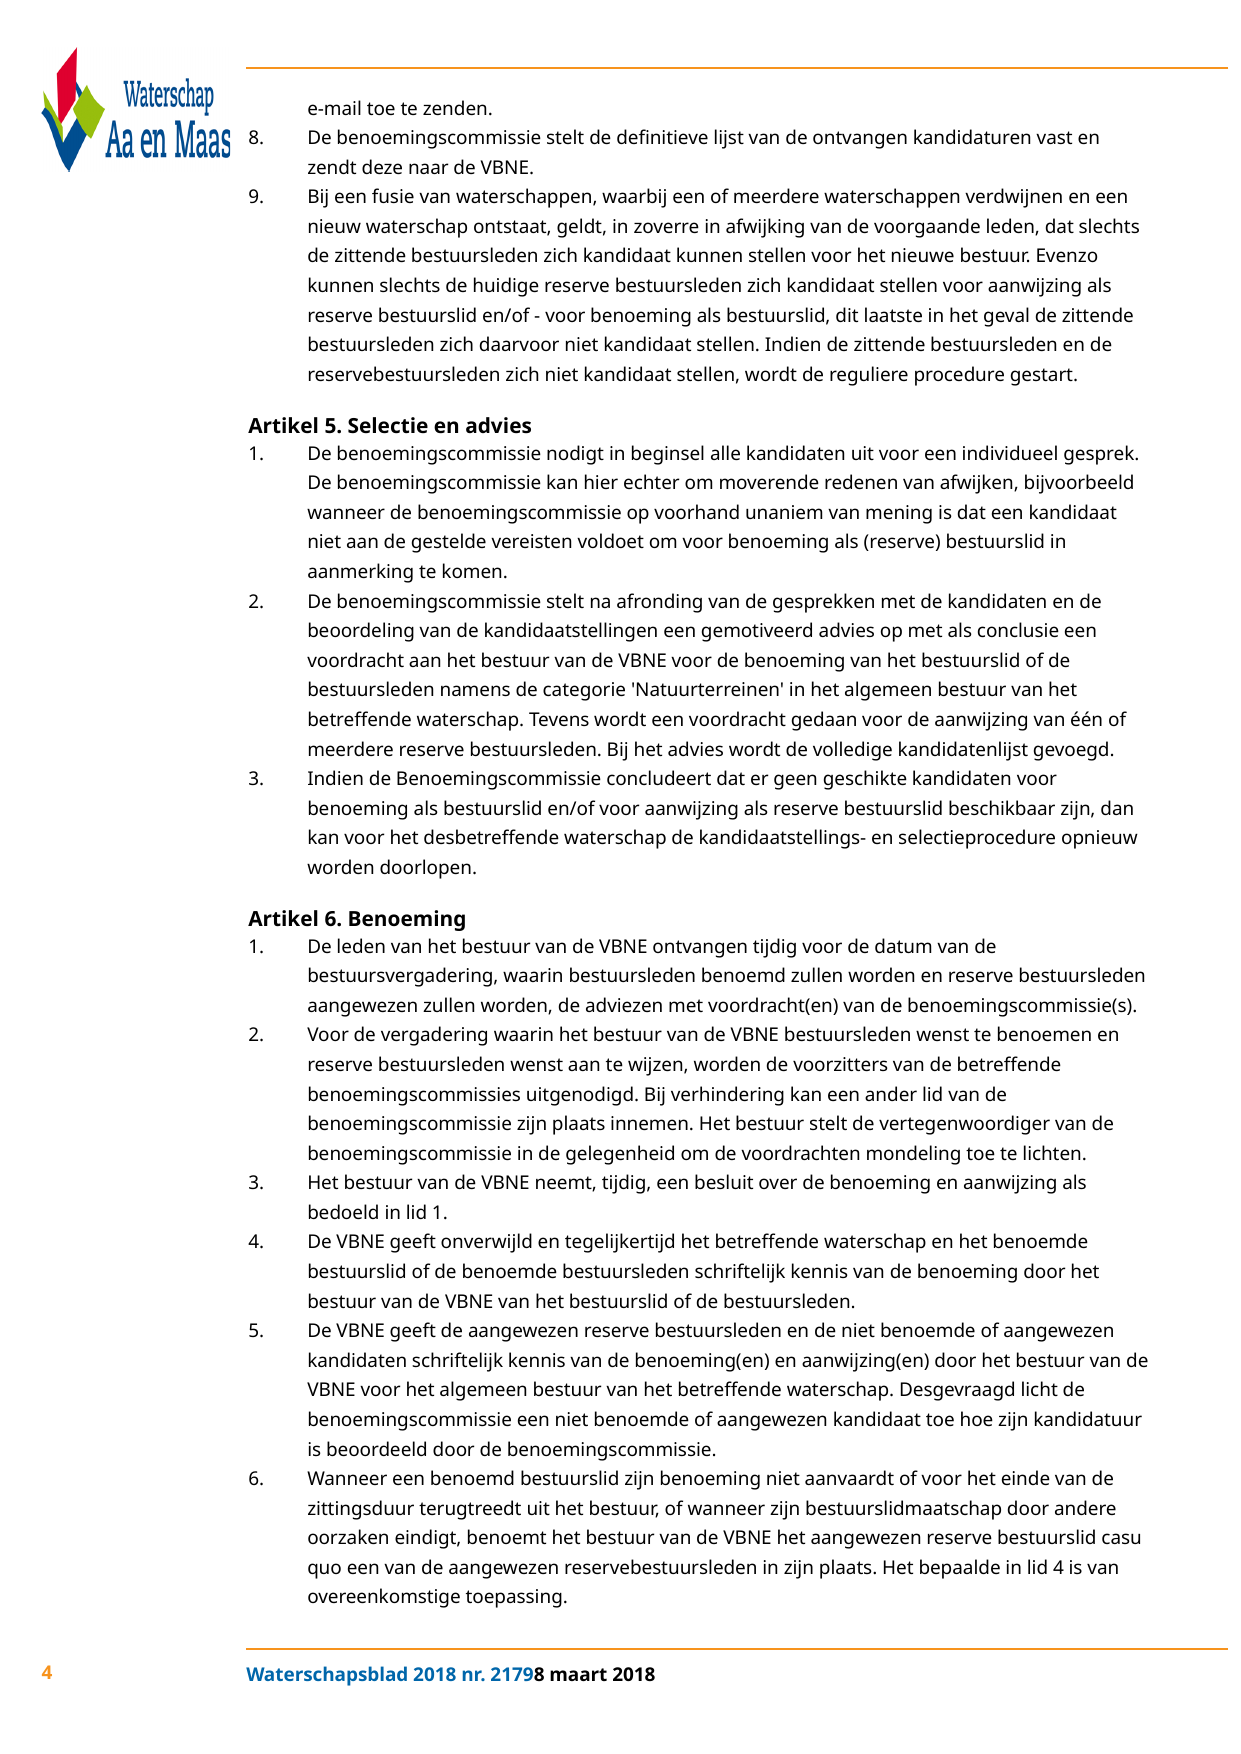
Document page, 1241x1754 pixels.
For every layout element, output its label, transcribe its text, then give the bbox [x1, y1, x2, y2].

list Indien de Benoemingscommissie concludeert dat er geen geschikte kandidaten voor benoeming als bestuurslid en/of voor aanwijzing als reserve bestuurslid beschikbaar zijn, dan kan voor het desbetreffende waterschap de kandidaatstellings- en selectieprocedure opnieuw worden doorlopen. [248, 765, 1152, 880]
list e-mail toe te zenden. [248, 95, 1152, 121]
list Het bestuur van de VBNE neemt, tijdig, een besluit over de benoeming en aanwijzing als bedoeld in lid 1. [248, 1169, 1152, 1225]
text Artikel 5. Selectie en advies [248, 411, 1152, 440]
list Wanneer een benoemd bestuurslid zijn benoeming niet aanvaardt of voor het einde van de zittingsduur terugtreedt uit het bestuur, of wanneer zijn bestuurslidmaatschap door andere oorzaken eindigt, benoemt het bestuur van de VBNE het aangewezen reserve bestuurslid casu quo een van de aangewezen reservebestuursleden in zijn plaats. Het bepaalde in lid 4 is van overeenkomstige toepassing. [248, 1465, 1152, 1609]
list Voor de vergadering waarin het bestuur van de VBNE bestuursleden wenst te benoemen en reserve bestuursleden wenst aan te wijzen, worden de voorzitters van de betreffende benoemingscommissies uitgenodigd. Bij verhindering kan een ander lid van de benoemingscommissie zijn plaats innemen. Het bestuur stelt de vertegenwoordiger van de benoemingscommissie in de gelegenheid om de voordrachten mondeling toe te lichten. [248, 1022, 1152, 1166]
list De leden van het bestuur van de VBNE ontvangen tijdig voor de datum van de bestuursvergadering, waarin bestuursleden benoemd zullen worden en reserve bestuursleden aangewezen zullen worden, de adviezen met voordracht(en) van de benoemingscommissie(s). [248, 933, 1152, 1018]
list Bij een fusie van waterschappen, waarbij een of meerdere waterschappen verdwijnen en een nieuw waterschap ontstaat, geldt, in zoverre in afwijking van de voorgaande leden, dat slechts de zittende bestuursleden zich kandidaat kunnen stellen voor het nieuwe bestuur. Evenzo kunnen slechts de huidige reserve bestuursleden zich kandidaat stellen voor aanwijzing als reserve bestuurslid en/of - voor benoeming als bestuurslid, dit laatste in het geval de zittende bestuursleden zich daarvoor niet kandidaat stellen. Indien de zittende bestuursleden en de reservebestuursleden zich niet kandidaat stellen, wordt de reguliere procedure gestart. [248, 183, 1152, 387]
list De VBNE geeft de aangewezen reserve bestuursleden en de niet benoemde of aangewezen kandidaten schriftelijk kennis van de benoeming(en) en aanwijzing(en) door het bestuur van de VBNE voor het algemeen bestuur van het betreffende waterschap. Desgevraagd licht de benoemingscommissie een niet benoemde of aangewezen kandidaat toe hoe zijn kandidatuur is beoordeeld door de benoemingscommissie. [248, 1317, 1152, 1462]
list De VBNE geeft onverwijld en tegelijkertijd het betreffende waterschap en het benoemde bestuurslid of de benoemde bestuursleden schriftelijk kennis van de benoeming door het bestuur van de VBNE van het bestuurslid of de bestuursleden. [248, 1229, 1152, 1314]
list De benoemingscommissie stelt na afronding van de gesprekken met de kandidaten en de beoordeling van de kandidaatstellingen een gemotiveerd advies op met als conclusie een voordracht aan het bestuur van de VBNE voor de benoeming van het bestuurslid of de bestuursleden namens de categorie 'Natuurterreinen' in het algemeen bestuur van het betreffende waterschap. Tevens wordt een voordracht gedaan voor de aanwijzing van één of meerdere reserve bestuursleden. Bij het advies wordt de volledige kandidatenlijst gevoegd. [248, 588, 1152, 761]
list De benoemingscommissie nodigt in beginsel alle kandidaten uit voor een individueel gesprek. De benoemingscommissie kan hier echter om moverende redenen van afwijken, bijvoorbeeld wanneer de benoemingscommissie op voorhand unaniem van mening is dat een kandidaat niet aan de gestelde vereisten voldoet om voor benoeming als (reserve) bestuurslid in aanmerking te komen. [248, 440, 1152, 584]
picture [41, 47, 231, 172]
list De benoemingscommissie stelt de definitieve lijst van de ontvangen kandidaturen vast en zendt deze naar de VBNE. [248, 124, 1152, 180]
text Artikel 6. Benoeming [248, 904, 1152, 933]
